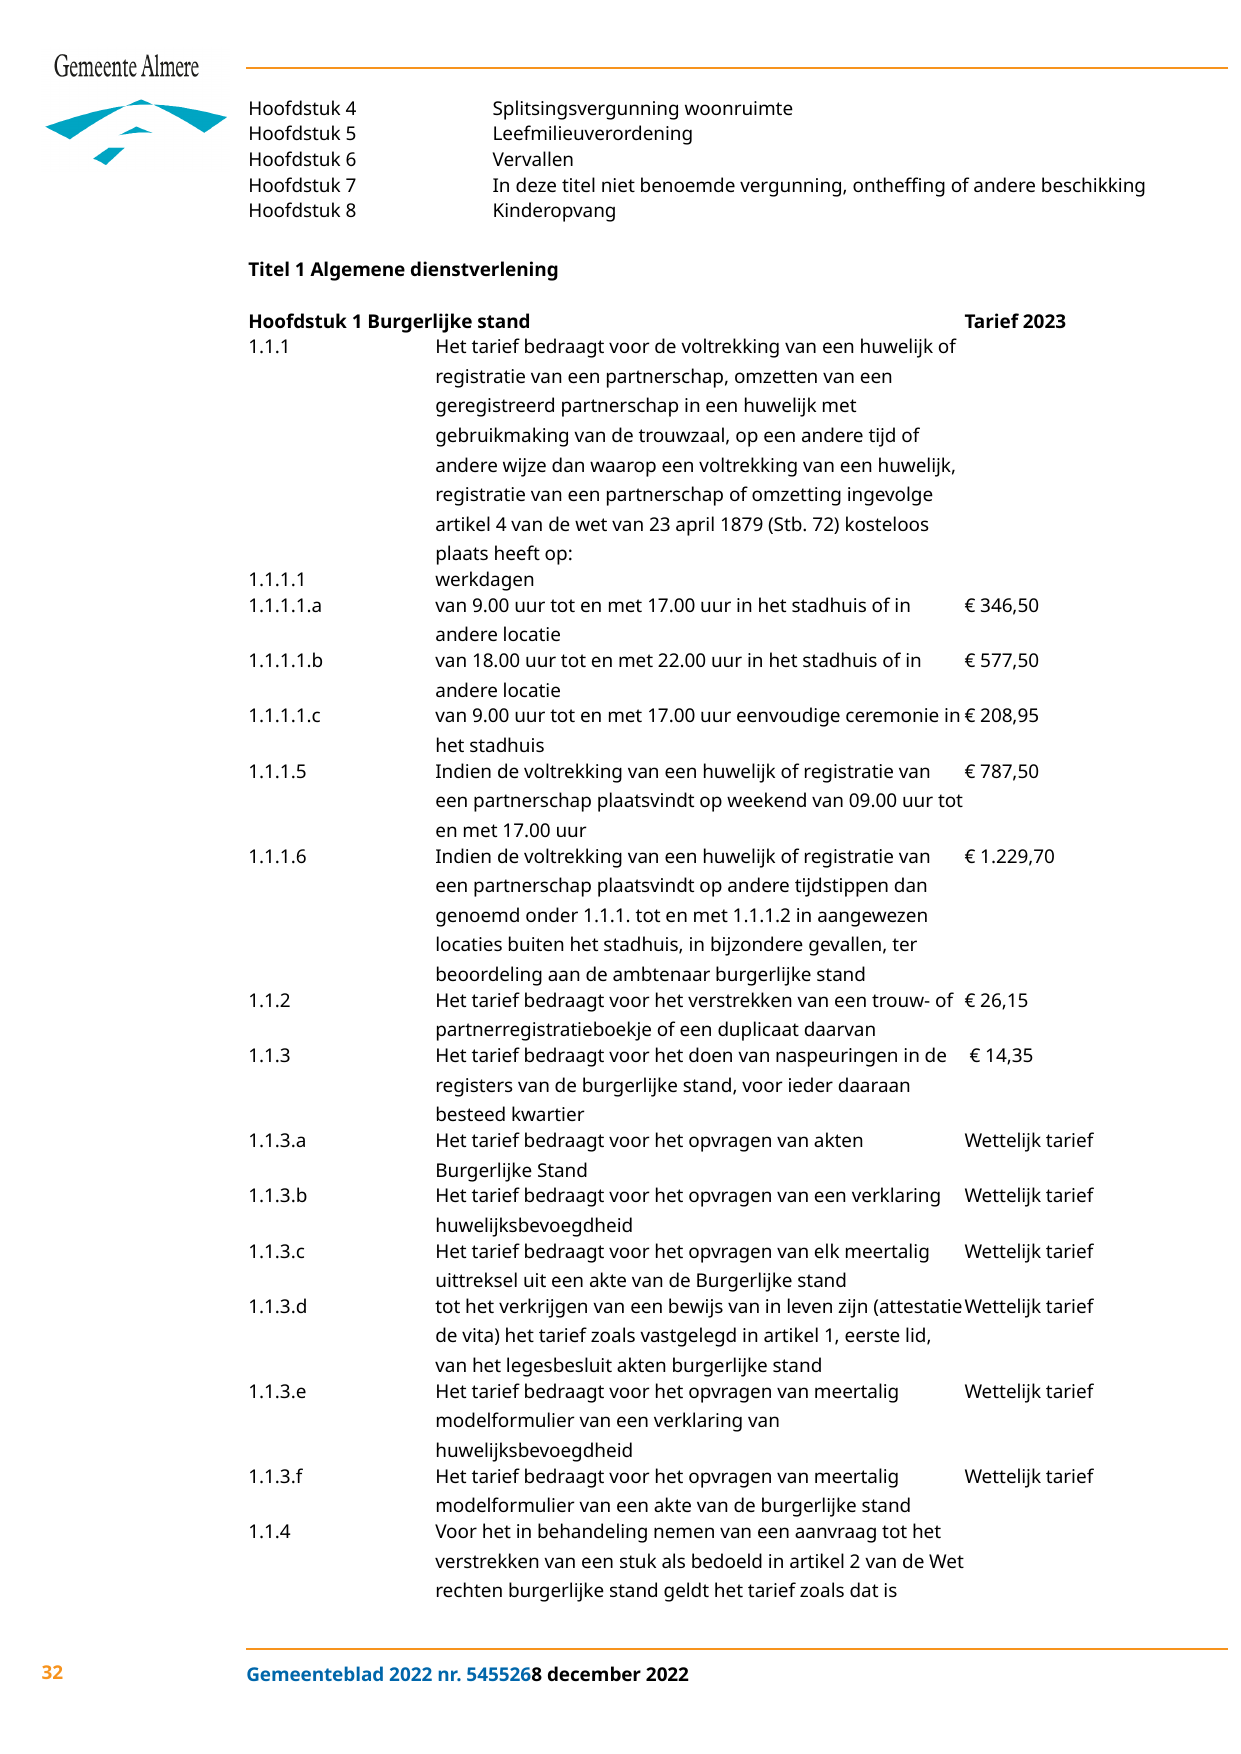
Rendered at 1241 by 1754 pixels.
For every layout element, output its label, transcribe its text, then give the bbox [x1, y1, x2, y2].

table_cell Hoofdstuk 8 [248, 198, 492, 223]
picture [41, 47, 231, 172]
table_cell Kinderopvang [493, 198, 1152, 223]
table_cell 1.1.1.6 [248, 843, 435, 987]
table_cell Het tarief bedraagt voor de voltrekking van een huwelijk of registratie van een partnerschap, omzetten van een geregistreerd partnerschap in een huwelijk met gebruikmaking van de trouwzaal, op een andere tijd of andere wijze dan waarop een voltrekking van een huwelijk, registratie van een partnerschap of omzetting ingevolge artikel 4 van de wet van 23 april 1879 (Stb. 72) kosteloos plaats heeft op: [435, 334, 964, 566]
table_cell [964, 566, 1152, 592]
table_cell Tarief 2023 [964, 308, 1152, 333]
table_cell 1.1.1 [248, 334, 435, 566]
table_cell Hoofdstuk 6 [248, 146, 492, 172]
table_cell [964, 334, 1152, 566]
table_cell Hoofdstuk 5 [248, 121, 492, 146]
table_cell Wettelijk tarief [964, 1378, 1152, 1463]
table_cell 1.1.1.1.c [248, 703, 435, 758]
table_cell Het tarief bedraagt voor het opvragen van een verklaring huwelijksbevoegdheid [435, 1183, 964, 1238]
table_cell Hoofdstuk 4 [248, 95, 492, 121]
table_cell Splitsingsvergunning woonruimte [493, 95, 1152, 121]
table_cell € 14,35 [964, 1042, 1152, 1127]
table_cell Wettelijk tarief [964, 1238, 1152, 1293]
table_cell 1.1.4 [248, 1518, 435, 1603]
table_cell € 208,95 [964, 703, 1152, 758]
table_cell 1.1.3 [248, 1042, 435, 1127]
table_cell van 9.00 uur tot en met 17.00 uur in het stadhuis of in andere locatie [435, 592, 964, 647]
table_cell € 787,50 [964, 758, 1152, 843]
table_cell Het tarief bedraagt voor het opvragen van akten Burgerlijke Stand [435, 1127, 964, 1182]
table_cell tot het verkrijgen van een bewijs van in leven zijn (attestatie de vita) het tarief zoals vastgelegd in artikel 1, eerste lid, van het legesbesluit akten burgerlijke stand [435, 1293, 964, 1378]
table_cell 1.1.1.1.b [248, 648, 435, 703]
table_cell Vervallen [493, 146, 1152, 172]
table_cell Het tarief bedraagt voor het opvragen van elk meertalig uittreksel uit een akte van de Burgerlijke stand [435, 1238, 964, 1293]
table_cell Wettelijk tarief [964, 1293, 1152, 1378]
table_cell Het tarief bedraagt voor het doen van naspeuringen in de registers van de burgerlijke stand, voor ieder daaraan besteed kwartier [435, 1042, 964, 1127]
table_cell Wettelijk tarief [964, 1127, 1152, 1182]
table_header Titel 1 Algemene dienstverlening [248, 256, 1152, 282]
table_cell 1.1.3.d [248, 1293, 435, 1378]
table_cell 1.1.3.a [248, 1127, 435, 1182]
table_cell € 26,15 [964, 987, 1152, 1042]
table_cell Indien de voltrekking van een huwelijk of registratie van een partnerschap plaatsvindt op andere tijdstippen dan genoemd onder 1.1.1. tot en met 1.1.1.2 in aangewezen locaties buiten het stadhuis, in bijzondere gevallen, ter beoordeling aan de ambtenaar burgerlijke stand [435, 843, 964, 987]
table_cell 1.1.1.5 [248, 758, 435, 843]
table_cell € 346,50 [964, 592, 1152, 647]
table_cell [248, 282, 435, 308]
table_cell 1.1.3.b [248, 1183, 435, 1238]
table_cell Hoofdstuk 1 Burgerlijke stand [248, 308, 964, 333]
table_cell 1.1.2 [248, 987, 435, 1042]
table_cell Voor het in behandeling nemen van een aanvraag tot het verstrekken van een stuk als bedoeld in artikel 2 van de Wet rechten burgerlijke stand geldt het tarief zoals dat is [435, 1518, 964, 1603]
table_cell Hoofdstuk 7 [248, 172, 492, 198]
table_cell € 577,50 [964, 648, 1152, 703]
table_cell € 1.229,70 [964, 843, 1152, 987]
table_cell 1.1.1.1 [248, 566, 435, 592]
table_cell Wettelijk tarief [964, 1183, 1152, 1238]
table_cell [435, 282, 964, 308]
table_cell van 9.00 uur tot en met 17.00 uur eenvoudige ceremonie in het stadhuis [435, 703, 964, 758]
table_cell van 18.00 uur tot en met 22.00 uur in het stadhuis of in andere locatie [435, 648, 964, 703]
table_cell 1.1.3.e [248, 1378, 435, 1463]
table_cell 1.1.3.c [248, 1238, 435, 1293]
table_cell In deze titel niet benoemde vergunning, ontheffing of andere beschikking [493, 172, 1152, 198]
table_cell Wettelijk tarief [964, 1463, 1152, 1518]
table_cell werkdagen [435, 566, 964, 592]
table_cell Het tarief bedraagt voor het verstrekken van een trouw- of partnerregistratieboekje of een duplicaat daarvan [435, 987, 964, 1042]
table_cell Leefmilieuverordening [493, 121, 1152, 146]
table_cell 1.1.1.1.a [248, 592, 435, 647]
table_cell Indien de voltrekking van een huwelijk of registratie van een partnerschap plaatsvindt op weekend van 09.00 uur tot en met 17.00 uur [435, 758, 964, 843]
table_cell 1.1.3.f [248, 1463, 435, 1518]
table_cell Het tarief bedraagt voor het opvragen van meertalig modelformulier van een verklaring van huwelijksbevoegdheid [435, 1378, 964, 1463]
table_cell [964, 1518, 1152, 1603]
table_cell [964, 282, 1152, 308]
table_cell Het tarief bedraagt voor het opvragen van meertalig modelformulier van een akte van de burgerlijke stand [435, 1463, 964, 1518]
